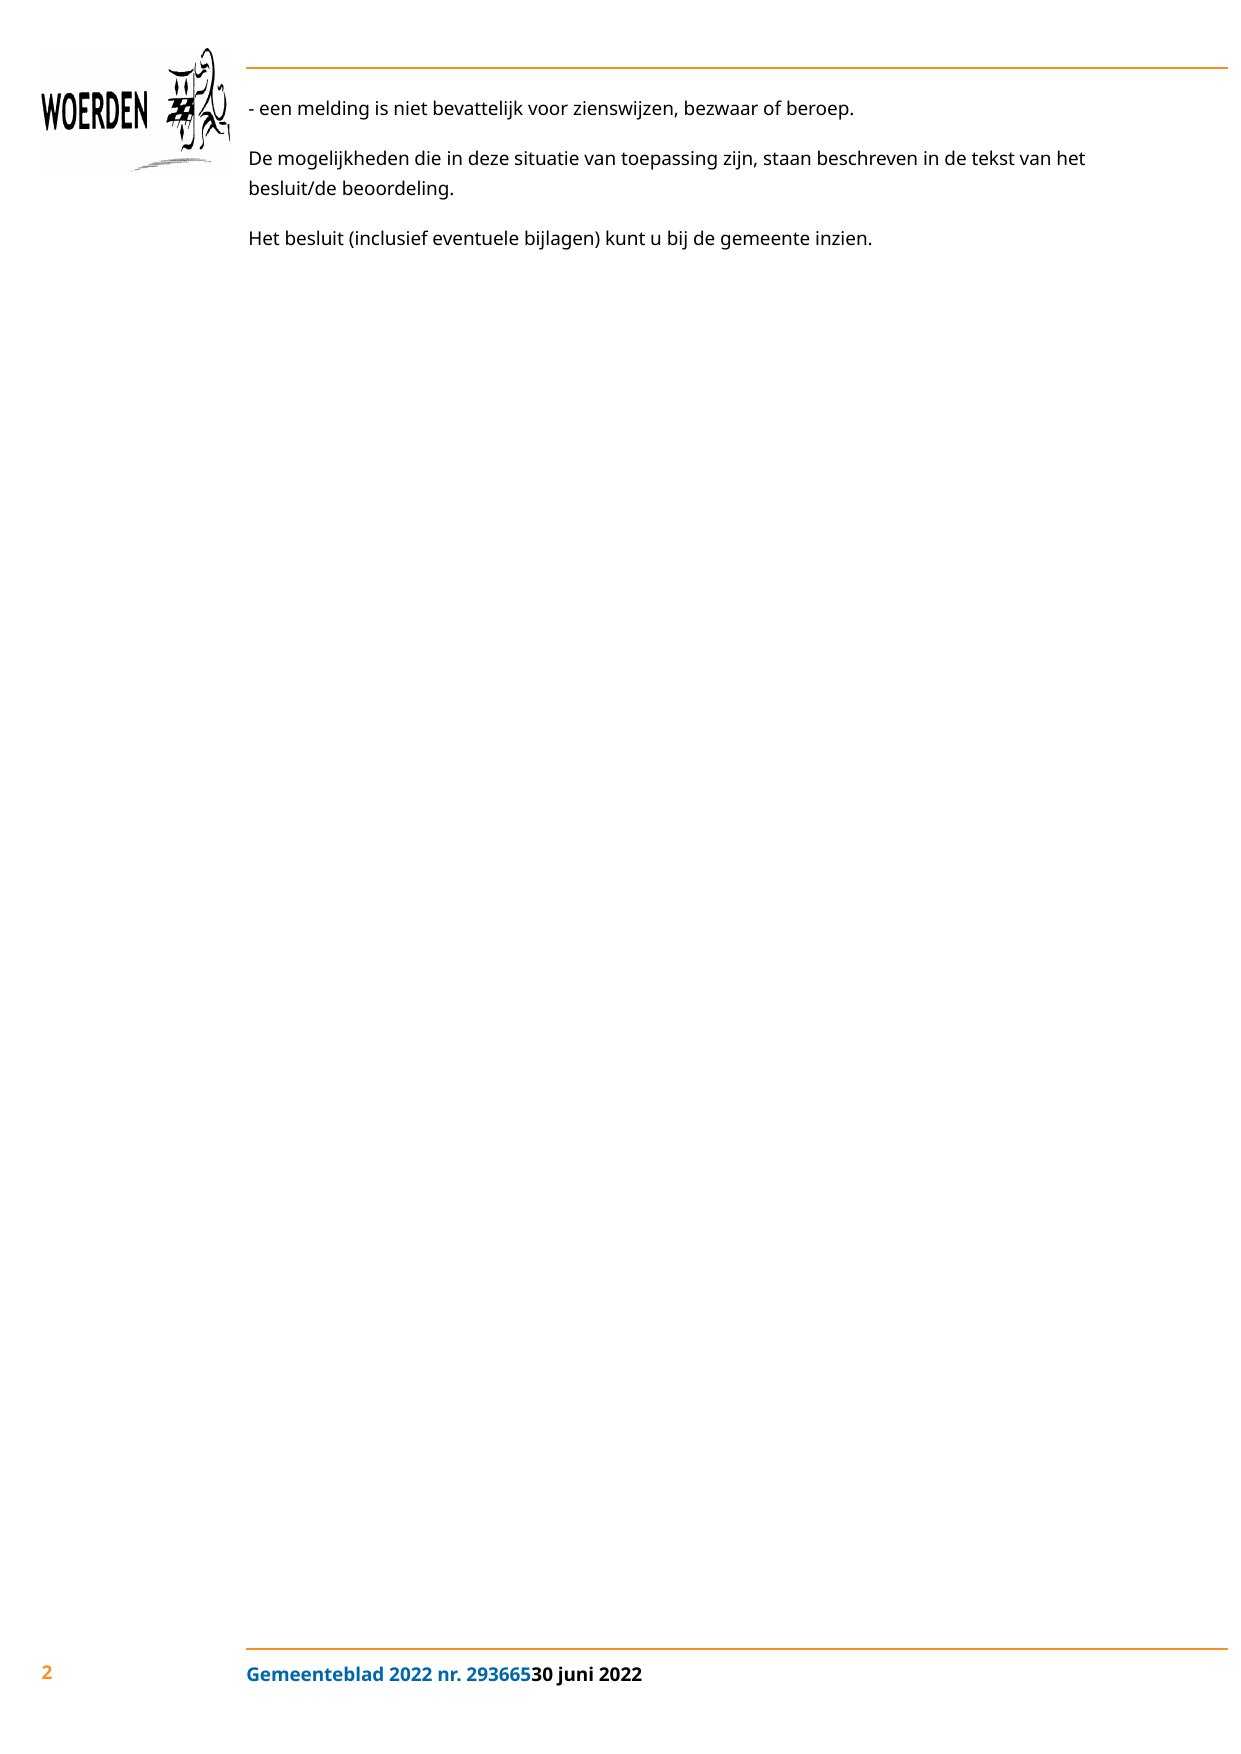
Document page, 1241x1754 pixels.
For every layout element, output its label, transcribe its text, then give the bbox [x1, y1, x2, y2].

text Het besluit (inclusief eventuele bijlagen) kunt u bij de gemeente inzien. [248, 225, 1152, 251]
picture [41, 47, 231, 172]
text - een melding is niet bevattelijk voor zienswijzen, bezwaar of beroep. [248, 95, 1152, 121]
text De mogelijkheden die in deze situatie van toepassing zijn, staan beschreven in de tekst van het besluit/de beoordeling. [248, 145, 1152, 201]
